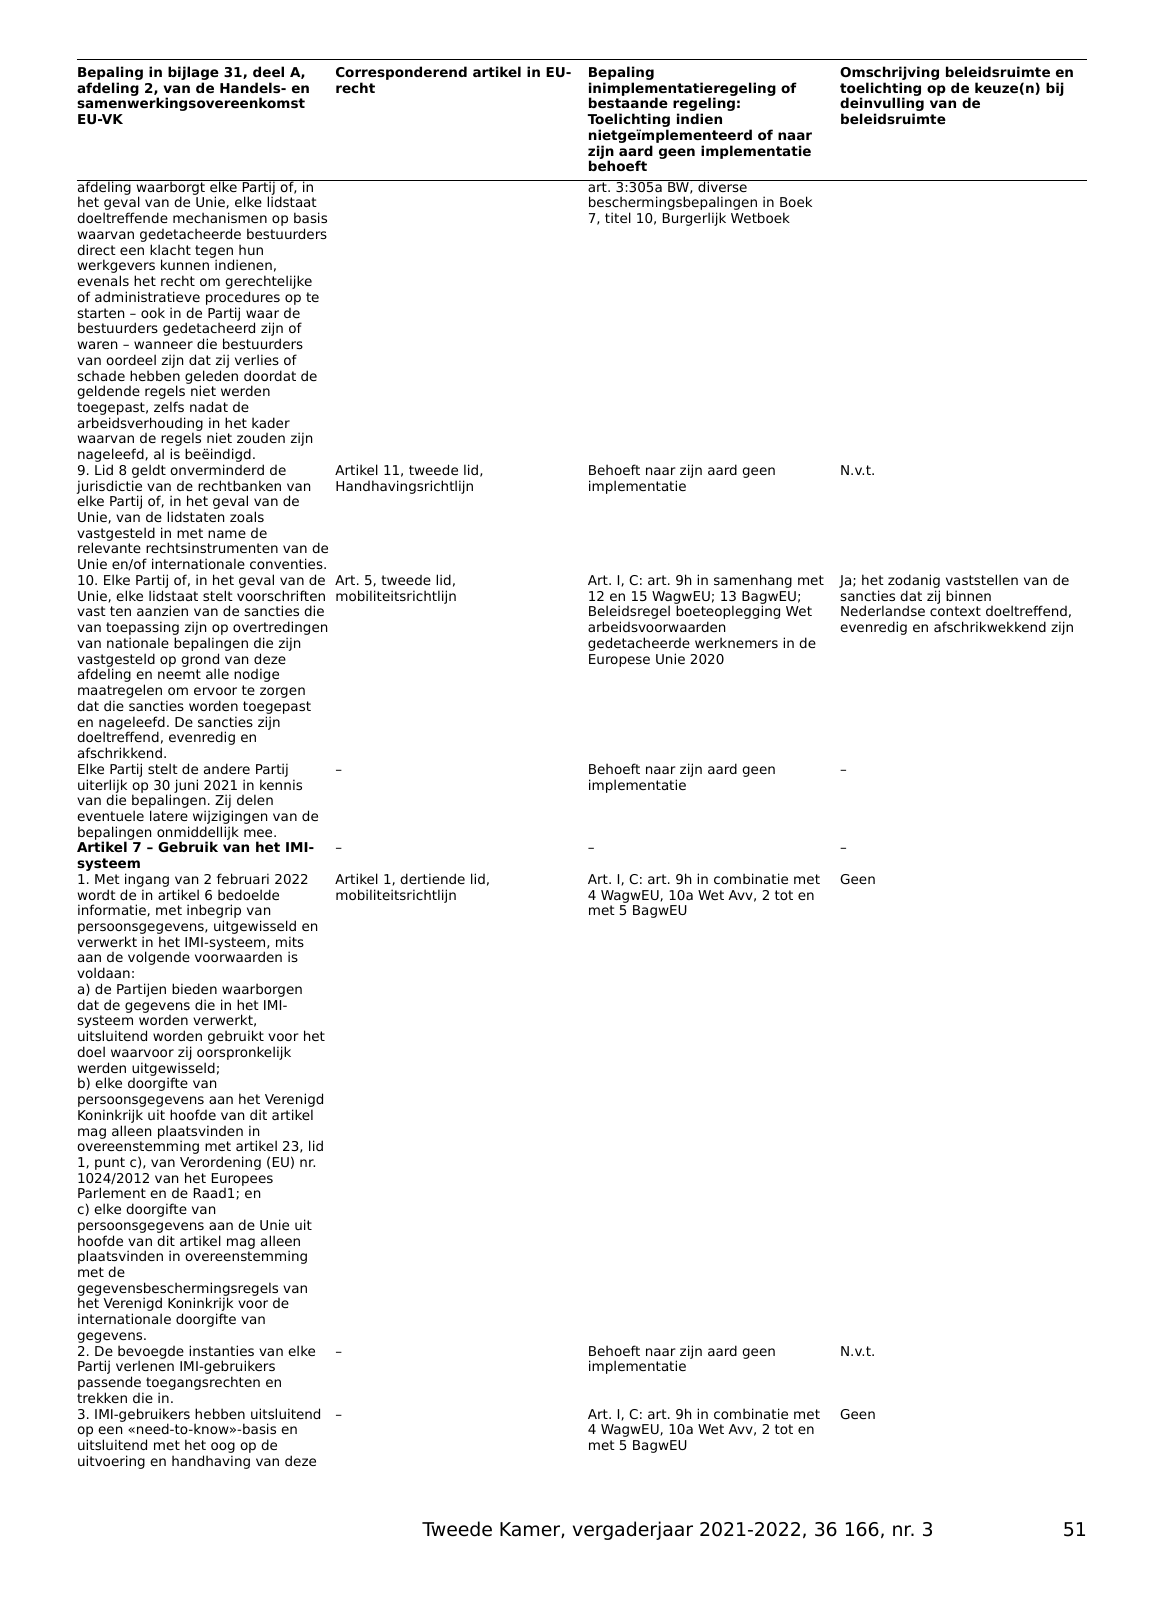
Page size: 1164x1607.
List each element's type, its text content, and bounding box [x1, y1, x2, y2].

table_cell Artikel 1, dertiende lid, mobiliteitsrichtlijn [329, 872, 582, 1343]
table_cell – [834, 840, 1087, 872]
table_cell Ja; het zodanig vaststellen van de sancties dat zij binnen Nederlandse context doeltreffend, evenredig en afschrikwekkend zijn [834, 573, 1087, 762]
table_cell 2. De bevoegde instanties van elke Partij verlenen IMI-gebruikers passende toegangsrechten en trekken die in. [77, 1344, 329, 1406]
table_cell 10. Elke Partij of, in het geval van de Unie, elke lidstaat stelt voorschriften vast ten aanzien van de sancties die van toepassing zijn op overtredingen van nationale bepalingen die zijn vastgesteld op grond van deze afdeling en neemt alle nodige maatregelen om ervoor te zorgen dat die sancties worden toegepast en nageleefd. De sancties zijn doeltreffend, evenredig en afschrikkend. [77, 573, 329, 762]
table_cell 1. Met ingang van 2 februari 2022 wordt de in artikel 6 bedoelde informatie, met inbegrip van persoonsgegevens, uitgewisseld en verwerkt in het IMI-systeem, mits aan de volgende voorwaarden is voldaan: a) de Partijen bieden waarborgen dat de gegevens die in het IMI-systeem worden verwerkt, uitsluitend worden gebruikt voor het doel waarvoor zij oorspronkelijk werden uitgewisseld; b) elke doorgifte van persoonsgegevens aan het Verenigd Koninkrijk uit hoofde van dit artikel mag alleen plaatsvinden in overeenstemming met artikel 23, lid 1, punt c), van Verordening (EU) nr. 1024/2012 van het Europees Parlement en de Raad1; en c) elke doorgifte van persoonsgegevens aan de Unie uit hoofde van dit artikel mag alleen plaatsvinden in overeenstemming met de gegevensbeschermingsregels van het Verenigd Koninkrijk voor de internationale doorgifte van gegevens. [77, 872, 329, 1343]
table_cell art. 3:305a BW, diverse beschermingsbepalingen in Boek 7, titel 10, Burgerlijk Wetboek [582, 181, 834, 463]
table_cell Behoeft naar zijn aard geen implementatie [582, 762, 834, 840]
table_cell N.v.t. [834, 1344, 1087, 1406]
table_cell Geen [834, 1406, 1087, 1469]
table_cell – [329, 1406, 582, 1469]
table_cell 3. IMI-gebruikers hebben uitsluitend op een «need-to-know»-basis en uitsluitend met het oog op de uitvoering en handhaving van deze [77, 1406, 329, 1469]
table_header Bepaling in bijlage 31, deel A, afdeling 2, van de Handels- en samenwerkingsovereenkomst EU-VK [77, 60, 329, 179]
table_header Bepaling inimplementatieregeling of bestaande regeling: Toelichting indien nietgeïmplementeerd of naar zijn aard geen implementatie behoeft [582, 60, 834, 179]
table_cell afdeling waarborgt elke Partij of, in het geval van de Unie, elke lidstaat doeltreffende mechanismen op basis waarvan gedetacheerde bestuurders direct een klacht tegen hun werkgevers kunnen indienen, evenals het recht om gerechtelijke of administratieve procedures op te starten – ook in de Partij waar de bestuurders gedetacheerd zijn of waren – wanneer die bestuurders van oordeel zijn dat zij verlies of schade hebben geleden doordat de geldende regels niet werden toegepast, zelfs nadat de arbeidsverhouding in het kader waarvan de regels niet zouden zijn nageleefd, al is beëindigd. [77, 181, 329, 463]
table_cell Behoeft naar zijn aard geen implementatie [582, 1344, 834, 1406]
table_cell Art. I, C: art. 9h in combinatie met 4 WagwEU, 10a Wet Avv, 2 tot en met 5 BagwEU [582, 872, 834, 1343]
table_cell N.v.t. [834, 463, 1087, 573]
table_cell Art. 5, tweede lid, mobiliteitsrichtlijn [329, 573, 582, 762]
table_cell [329, 181, 582, 463]
table_cell – [329, 1344, 582, 1406]
table_cell Art. I, C: art. 9h in combinatie met 4 WagwEU, 10a Wet Avv, 2 tot en met 5 BagwEU [582, 1406, 834, 1469]
table_cell Art. I, C: art. 9h in samenhang met 12 en 15 WagwEU; 13 BagwEU; Beleidsregel boeteoplegging Wet arbeidsvoorwaarden gedetacheerde werknemers in de Europese Unie 2020 [582, 573, 834, 762]
table_header Omschrijving beleidsruimte en toelichting op de keuze(n) bij deinvulling van de beleidsruimte [834, 60, 1087, 179]
table_cell – [329, 840, 582, 872]
table_cell – [582, 840, 834, 872]
table_cell – [834, 762, 1087, 840]
table_cell – [329, 762, 582, 840]
table_cell 9. Lid 8 geldt onverminderd de jurisdictie van de rechtbanken van elke Partij of, in het geval van de Unie, van de lidstaten zoals vastgesteld in met name de relevante rechtsinstrumenten van de Unie en/of internationale conventies. [77, 463, 329, 573]
table_cell Artikel 7 – Gebruik van het IMI-systeem [77, 840, 329, 872]
table_cell Elke Partij stelt de andere Partij uiterlijk op 30 juni 2021 in kennis van die bepalingen. Zij delen eventuele latere wijzigingen van de bepalingen onmiddellijk mee. [77, 762, 329, 840]
table_header Corresponderend artikel in EU-recht [329, 60, 582, 179]
table_cell Geen [834, 872, 1087, 1343]
table_cell [834, 181, 1087, 463]
table_cell Behoeft naar zijn aard geen implementatie [582, 463, 834, 573]
table_cell Artikel 11, tweede lid, Handhavingsrichtlijn [329, 463, 582, 573]
